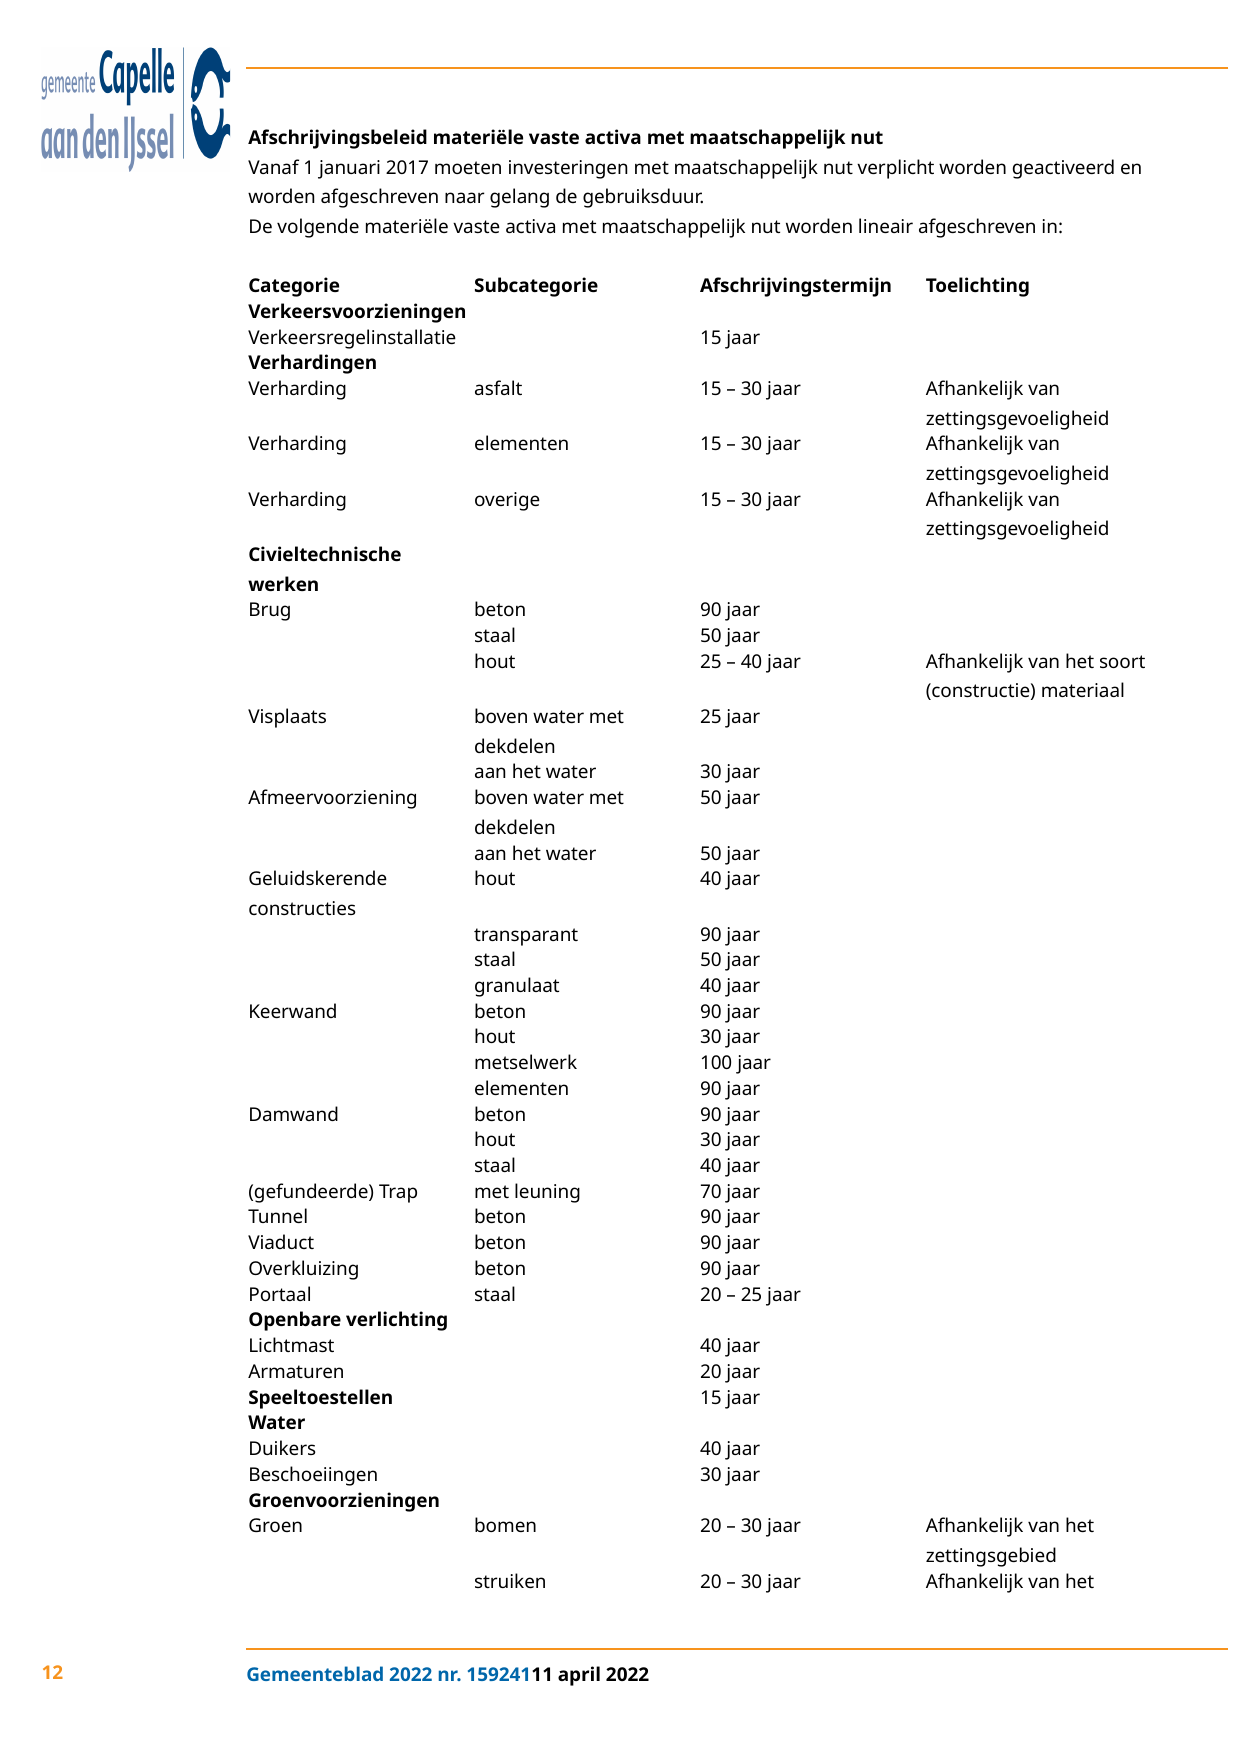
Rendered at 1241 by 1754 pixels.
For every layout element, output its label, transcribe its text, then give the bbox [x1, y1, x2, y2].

table_header Subcategorie [474, 273, 700, 298]
table_cell 90 jaar [700, 921, 926, 946]
table_cell [926, 1281, 1152, 1307]
table_cell [248, 1049, 474, 1075]
table_cell metselwerk [474, 1049, 700, 1075]
table_cell [474, 350, 700, 375]
table_cell [700, 350, 926, 375]
table_cell 25 – 40 jaar [700, 648, 926, 703]
table_cell beton [474, 1230, 700, 1255]
table_cell Brug [248, 597, 474, 622]
table_cell granulaat [474, 972, 700, 998]
table_cell 90 jaar [700, 1230, 926, 1255]
table_cell Verharding [248, 375, 474, 431]
table_cell Geluidskerende constructies [248, 865, 474, 921]
table_cell met leuning [474, 1178, 700, 1204]
table_cell Verhardingen [248, 350, 474, 375]
table_cell 40 jaar [700, 1333, 926, 1358]
table_cell 90 jaar [700, 998, 926, 1024]
table_cell [474, 1358, 700, 1384]
table_cell Verharding [248, 486, 474, 541]
table_cell Afhankelijk van het zettingsgebied [926, 1513, 1152, 1568]
table_cell [926, 324, 1152, 349]
table_cell beton [474, 998, 700, 1024]
table_cell [926, 1152, 1152, 1178]
table_cell [248, 1152, 474, 1178]
table_cell 20 – 30 jaar [700, 1568, 926, 1593]
table_cell 30 jaar [700, 1461, 926, 1487]
table_cell staal [474, 622, 700, 648]
table_cell [926, 865, 1152, 921]
table_cell Afhankelijk van het soort (constructie) materiaal [926, 648, 1152, 703]
table_cell [474, 1384, 700, 1409]
table_cell 25 jaar [700, 703, 926, 759]
table_cell struiken [474, 1568, 700, 1593]
table_cell [474, 1333, 700, 1358]
table_cell [926, 1127, 1152, 1152]
table_cell [474, 298, 700, 324]
table_cell [926, 946, 1152, 972]
table_cell transparant [474, 921, 700, 946]
table_cell staal [474, 1152, 700, 1178]
table_cell 100 jaar [700, 1049, 926, 1075]
table_cell 15 – 30 jaar [700, 375, 926, 431]
table_cell 90 jaar [700, 1075, 926, 1101]
table_cell [700, 1410, 926, 1435]
table_cell [926, 1435, 1152, 1461]
table_cell [926, 1255, 1152, 1281]
table_cell [926, 998, 1152, 1024]
table_cell 15 jaar [700, 1384, 926, 1409]
table_cell [248, 946, 474, 972]
picture [41, 47, 231, 172]
table_cell beton [474, 1204, 700, 1229]
table_cell 20 jaar [700, 1358, 926, 1384]
table_cell [926, 622, 1152, 648]
table_cell 20 – 30 jaar [700, 1513, 926, 1568]
table_cell [474, 541, 700, 597]
table_cell [248, 622, 474, 648]
table_cell Duikers [248, 1435, 474, 1461]
table_cell [248, 759, 474, 784]
table_cell Speeltoestellen [248, 1384, 474, 1409]
table_cell [700, 1487, 926, 1512]
table_cell [926, 1461, 1152, 1487]
table_cell 40 jaar [700, 1152, 926, 1178]
table_cell [926, 703, 1152, 759]
table_cell Openbare verlichting [248, 1307, 474, 1332]
table_cell 90 jaar [700, 1101, 926, 1127]
table_cell Verkeersregelinstallatie [248, 324, 474, 349]
table_cell Portaal [248, 1281, 474, 1307]
text Afschrijvingsbeleid materiële vaste activa met maatschappelijk nut [248, 124, 1152, 150]
table_cell [926, 921, 1152, 946]
table_cell Viaduct [248, 1230, 474, 1255]
table_cell hout [474, 1024, 700, 1049]
table_cell Armaturen [248, 1358, 474, 1384]
table_cell Groen [248, 1513, 474, 1568]
table_cell [926, 350, 1152, 375]
table_cell hout [474, 1127, 700, 1152]
table_cell [474, 1307, 700, 1332]
table_cell [248, 921, 474, 946]
table_cell elementen [474, 431, 700, 486]
table_cell Tunnel [248, 1204, 474, 1229]
table_cell [926, 1178, 1152, 1204]
table_cell beton [474, 597, 700, 622]
text Vanaf 1 januari 2017 moeten investeringen met maatschappelijk nut verplicht worden geactiveerd en worden afgeschreven naar gelang de gebruiksduur. [248, 154, 1152, 209]
table_cell aan het water [474, 759, 700, 784]
table_cell Afhankelijk van zettingsgevoeligheid [926, 431, 1152, 486]
table_cell Beschoeiingen [248, 1461, 474, 1487]
table_cell Verkeersvoorzieningen [248, 298, 474, 324]
table_cell beton [474, 1255, 700, 1281]
table_cell Afmeervoorziening [248, 784, 474, 840]
table_cell 50 jaar [700, 622, 926, 648]
table_cell [926, 1307, 1152, 1332]
table_cell [926, 840, 1152, 865]
table_cell 15 – 30 jaar [700, 486, 926, 541]
table_cell boven water met dekdelen [474, 703, 700, 759]
table_cell 90 jaar [700, 1255, 926, 1281]
table_cell [248, 1024, 474, 1049]
table_cell Damwand [248, 1101, 474, 1127]
table_cell [474, 1435, 700, 1461]
table_cell [926, 759, 1152, 784]
table_cell [474, 1487, 700, 1512]
table_cell aan het water [474, 840, 700, 865]
table_cell [474, 324, 700, 349]
table_cell [926, 1049, 1152, 1075]
table_cell [926, 1410, 1152, 1435]
table_cell 30 jaar [700, 759, 926, 784]
table_cell beton [474, 1101, 700, 1127]
table_cell boven water met dekdelen [474, 784, 700, 840]
table_cell [926, 597, 1152, 622]
table_cell [248, 972, 474, 998]
table_cell Keerwand [248, 998, 474, 1024]
table_cell [926, 1333, 1152, 1358]
table_cell [926, 1384, 1152, 1409]
table_cell 50 jaar [700, 784, 926, 840]
table_cell asfalt [474, 375, 700, 431]
table_cell Afhankelijk van het [926, 1568, 1152, 1593]
table_cell [926, 1487, 1152, 1512]
table_cell [926, 541, 1152, 597]
table_cell [248, 840, 474, 865]
text De volgende materiële vaste activa met maatschappelijk nut worden lineair afgeschreven in: [248, 213, 1152, 239]
table_cell [248, 648, 474, 703]
table_cell 40 jaar [700, 972, 926, 998]
table_cell Groenvoorzieningen [248, 1487, 474, 1512]
table_cell 40 jaar [700, 1435, 926, 1461]
table_header Afschrijvingstermijn [700, 273, 926, 298]
table_cell [926, 1024, 1152, 1049]
table_cell 30 jaar [700, 1024, 926, 1049]
table_cell 90 jaar [700, 1204, 926, 1229]
table_cell 90 jaar [700, 597, 926, 622]
table_cell 40 jaar [700, 865, 926, 921]
table_cell 15 jaar [700, 324, 926, 349]
table_cell Visplaats [248, 703, 474, 759]
table_cell staal [474, 946, 700, 972]
table_cell 50 jaar [700, 946, 926, 972]
table_cell 50 jaar [700, 840, 926, 865]
table_cell bomen [474, 1513, 700, 1568]
table_cell 20 – 25 jaar [700, 1281, 926, 1307]
table_cell [474, 1461, 700, 1487]
table_cell Overkluizing [248, 1255, 474, 1281]
table_cell [926, 1230, 1152, 1255]
table_cell [926, 1075, 1152, 1101]
table_cell 30 jaar [700, 1127, 926, 1152]
table_cell [248, 1127, 474, 1152]
table_cell overige [474, 486, 700, 541]
table_cell [926, 784, 1152, 840]
table_cell Civieltechnische werken [248, 541, 474, 597]
table_header Toelichting [926, 273, 1152, 298]
table_cell [926, 1204, 1152, 1229]
table_cell Afhankelijk van zettingsgevoeligheid [926, 375, 1152, 431]
table_cell [248, 1075, 474, 1101]
table_cell [926, 298, 1152, 324]
table_cell [700, 541, 926, 597]
table_cell 15 – 30 jaar [700, 431, 926, 486]
table_header Categorie [248, 273, 474, 298]
table_cell Lichtmast [248, 1333, 474, 1358]
table_cell [926, 1101, 1152, 1127]
table_cell [700, 298, 926, 324]
table_cell [700, 1307, 926, 1332]
table_cell (gefundeerde) Trap [248, 1178, 474, 1204]
table_cell elementen [474, 1075, 700, 1101]
table_cell [926, 972, 1152, 998]
table_cell Verharding [248, 431, 474, 486]
table_cell Water [248, 1410, 474, 1435]
table_cell [474, 1410, 700, 1435]
table_cell staal [474, 1281, 700, 1307]
table_cell hout [474, 865, 700, 921]
table_cell Afhankelijk van zettingsgevoeligheid [926, 486, 1152, 541]
table_cell 70 jaar [700, 1178, 926, 1204]
table_cell hout [474, 648, 700, 703]
table_cell [248, 1568, 474, 1593]
table_cell [926, 1358, 1152, 1384]
